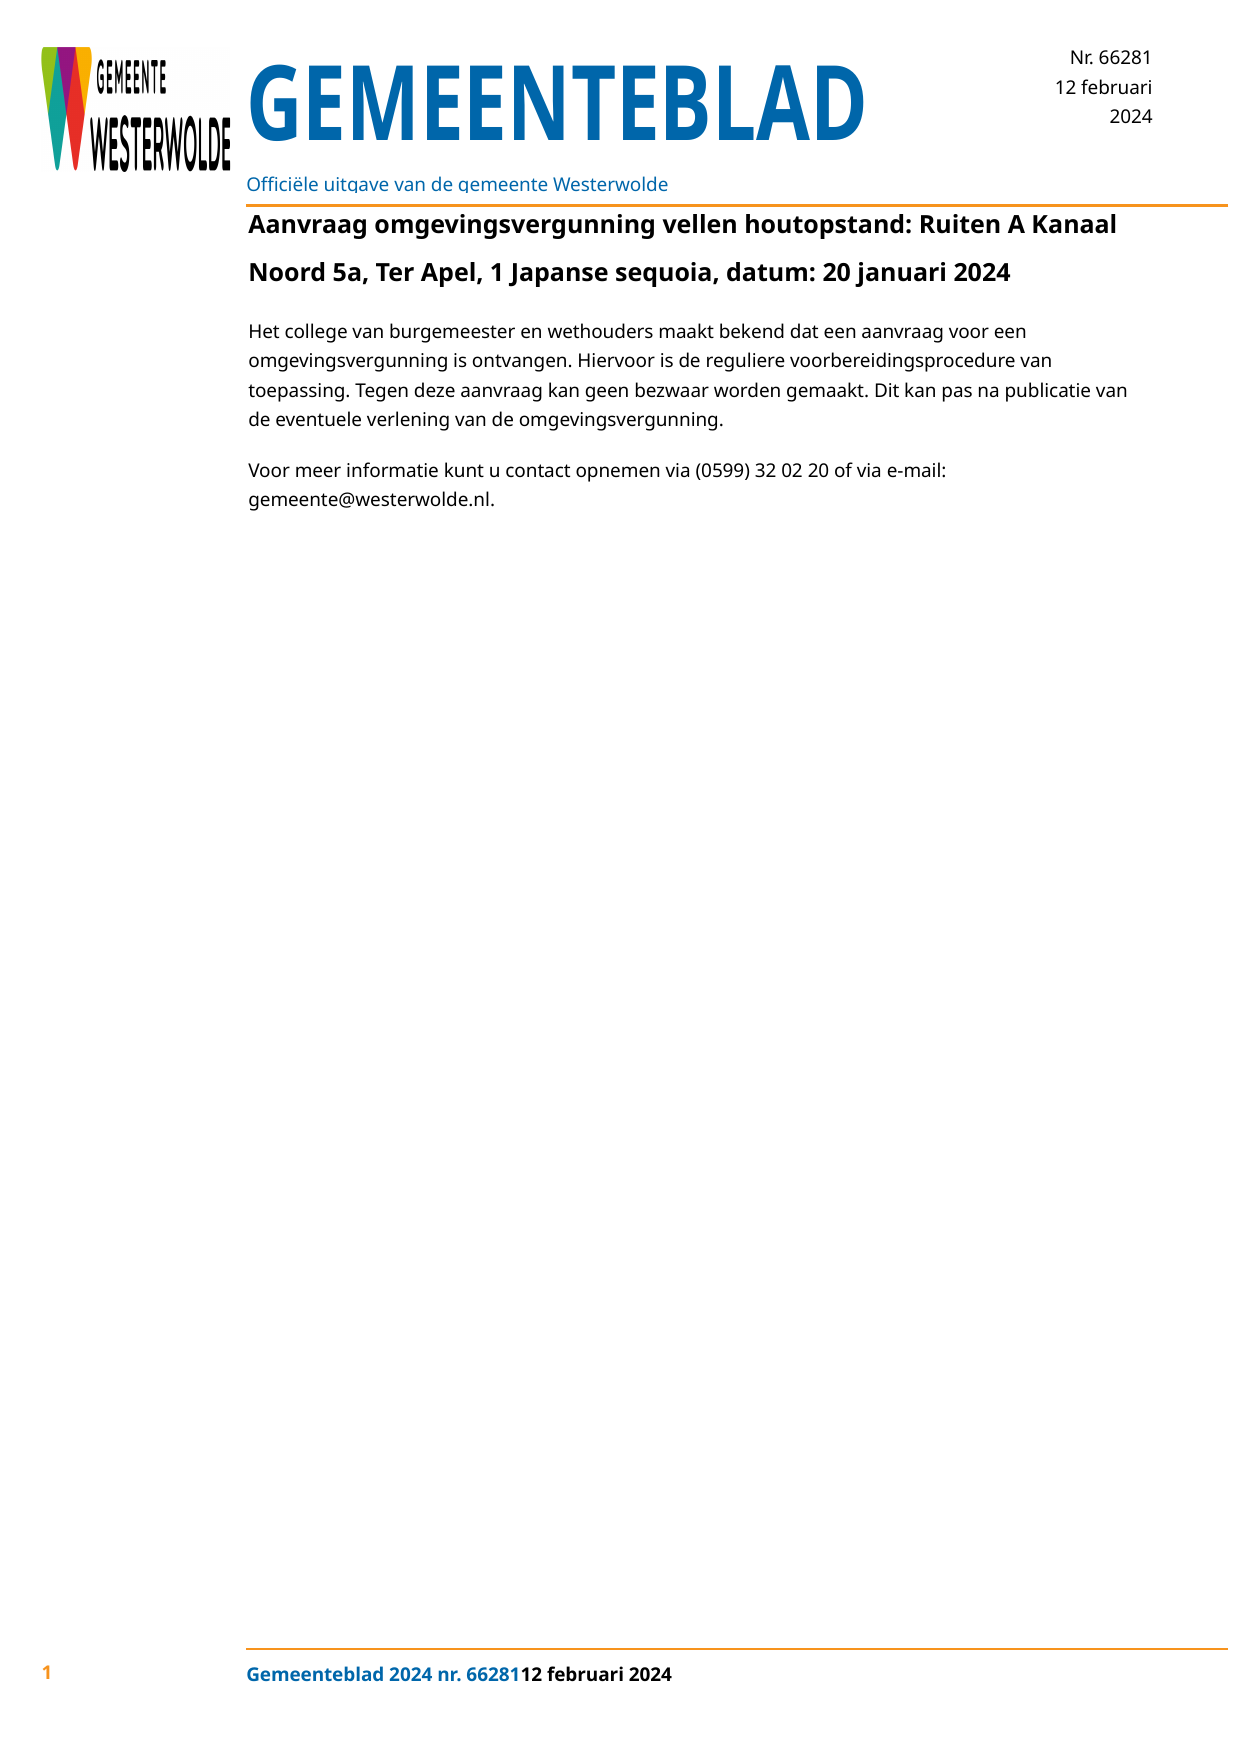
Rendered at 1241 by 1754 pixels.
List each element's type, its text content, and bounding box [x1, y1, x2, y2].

text Aanvraag omgevingsvergunning vellen houtopstand: Ruiten A Kanaal Noord 5a, Ter Apel, 1 Japanse sequoia, datum: 20 januari 2024 [248, 207, 1152, 288]
text Voor meer informatie kunt u contact opnemen via (0599) 32 02 20 of via e-mail: gemeente@westerwolde.nl. [248, 457, 1152, 512]
picture [41, 47, 231, 172]
text Het college van burgemeester en wethouders maakt bekend dat een aanvraag voor een omgevingsvergunning is ontvangen. Hiervoor is de reguliere voorbereidingsprocedure van toepassing. Tegen deze aanvraag kan geen bezwaar worden gemaakt. Dit kan pas na publicatie van de eventuele verlening van de omgevingsvergunning. [248, 318, 1152, 432]
